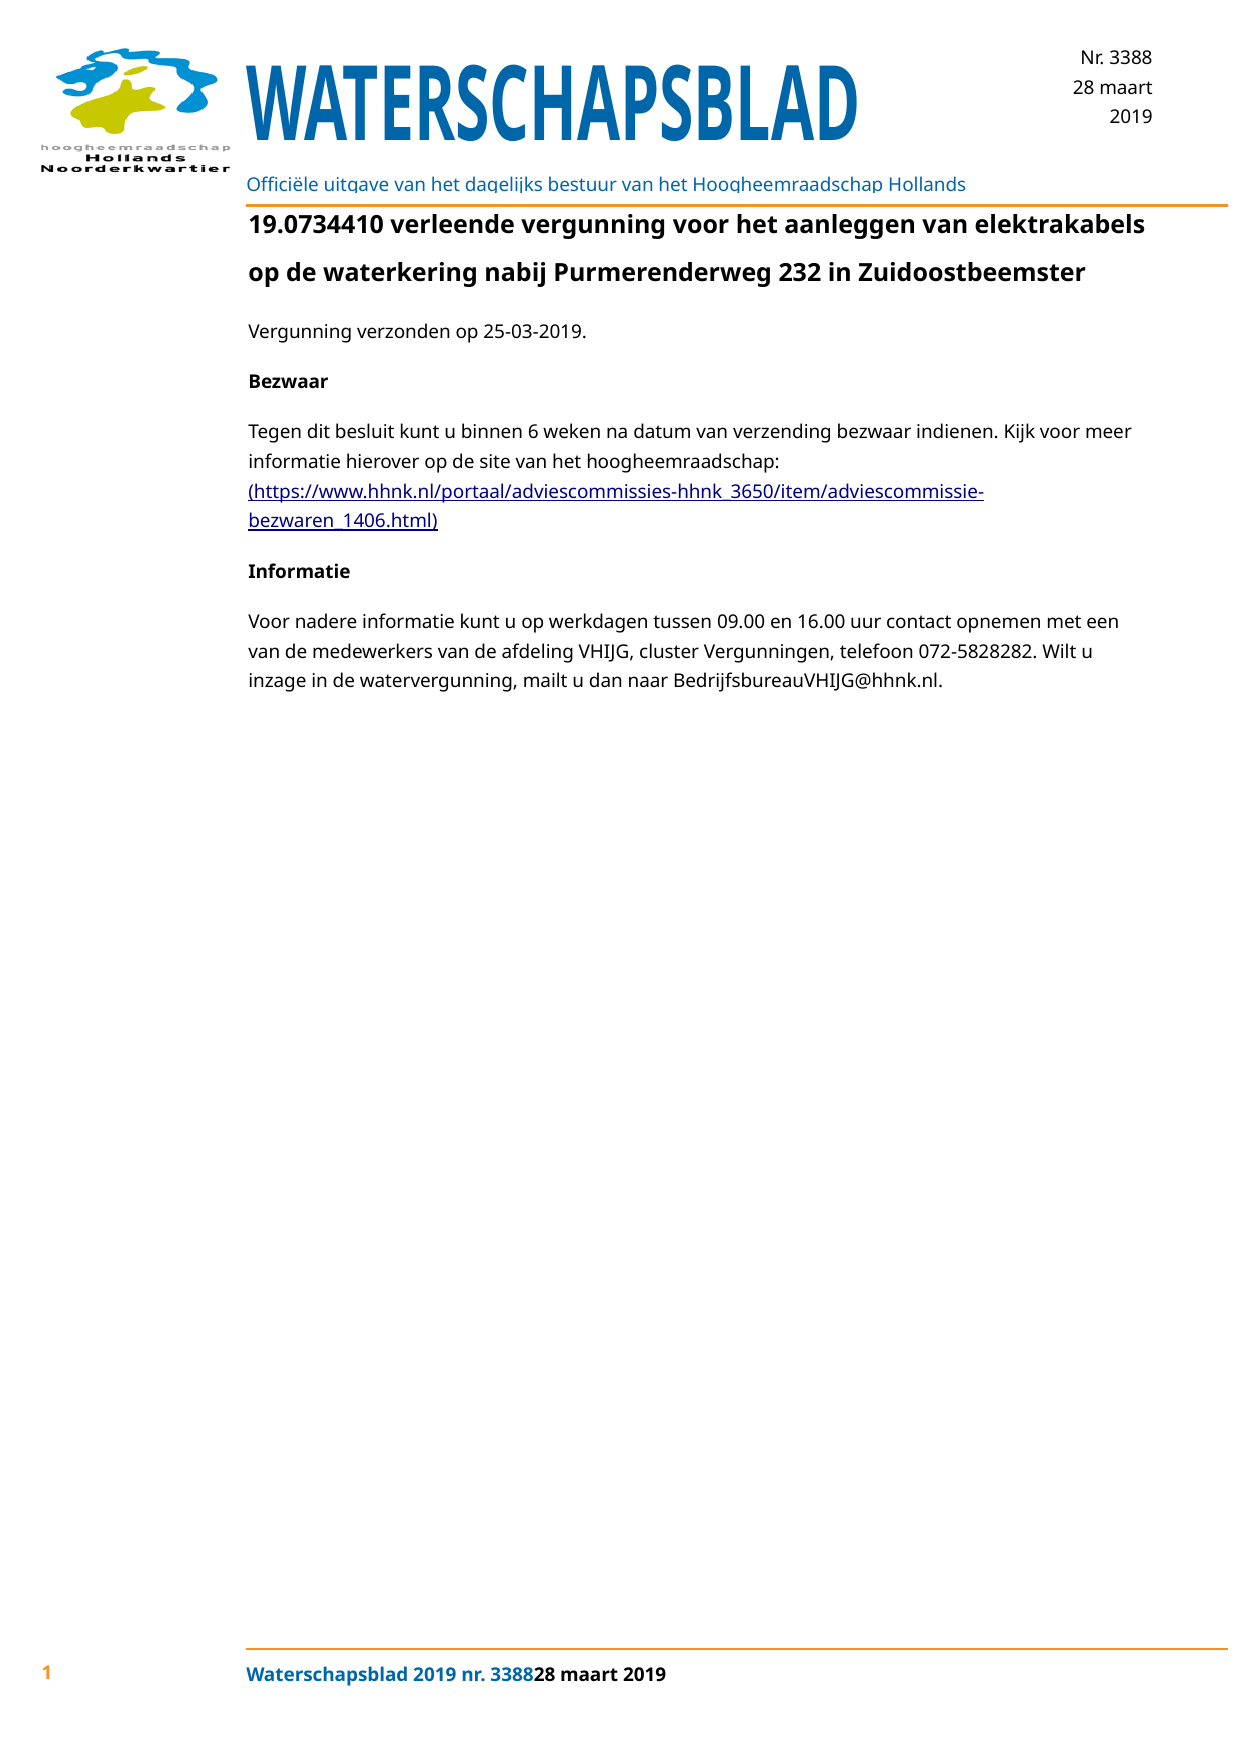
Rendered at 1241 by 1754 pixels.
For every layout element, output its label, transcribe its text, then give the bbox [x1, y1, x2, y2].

text Informatie [248, 558, 1152, 584]
text Voor nadere informatie kunt u op werkdagen tussen 09.00 en 16.00 uur contact opnemen met een van de medewerkers van de afdeling VHIJG, cluster Vergunningen, telefoon 072-5828282. Wilt u inzage in de watervergunning, mailt u dan naar BedrijfsbureauVHIJG@hhnk.nl. [248, 608, 1152, 693]
picture [41, 47, 231, 172]
text Vergunning verzonden op 25-03-2019. [248, 318, 1152, 344]
text Tegen dit besluit kunt u binnen 6 weken na datum van verzending bezwaar indienen. Kijk voor meer informatie hierover op de site van het hoogheemraadschap: (https://www.hhnk.nl/portaal/adviescommissies-hhnk_3650/item/adviescommissie-bezwaren_1406.html) [248, 419, 1152, 533]
text 19.0734410 verleende vergunning voor het aanleggen van elektrakabels op de waterkering nabij Purmerenderweg 232 in Zuidoostbeemster [248, 207, 1152, 288]
text Bezwaar [248, 368, 1152, 394]
